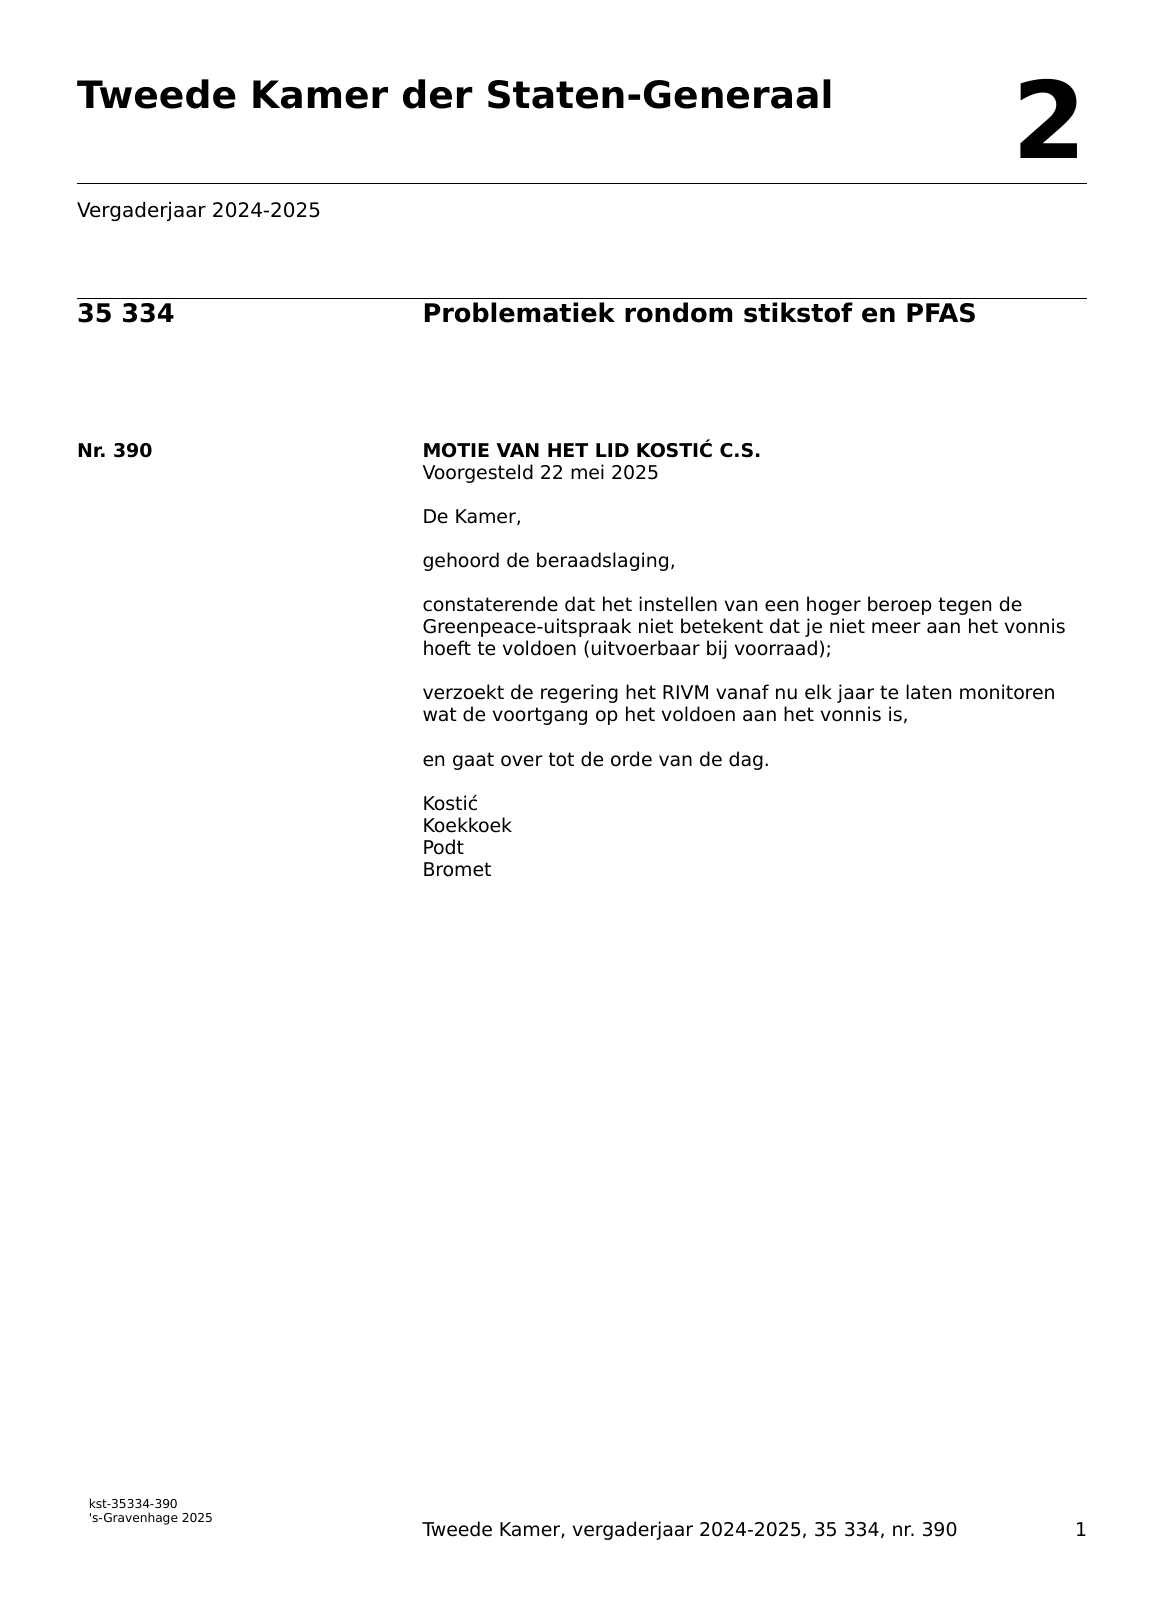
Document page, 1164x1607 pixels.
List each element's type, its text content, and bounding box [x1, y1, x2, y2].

text constaterende dat het instellen van een hoger beroep tegen de Greenpeace-uitspraak niet betekent dat je niet meer aan het vonnis hoeft te voldoen (uitvoerbaar bij voorraad); [422, 594, 1087, 660]
text en gaat over tot de orde van de dag. [422, 748, 1087, 770]
table_cell Vergaderjaar 2024-2025 [77, 184, 1087, 298]
text gehoord de beraadslaging, [422, 550, 1087, 572]
text 's-Gravenhage 2025 [88, 1511, 323, 1525]
text Voorgesteld 22 mei 2025 [422, 462, 1087, 484]
subtitle 35 334 Problematiek rondom stikstof en PFAS [77, 299, 1087, 329]
text Bromet [422, 858, 1087, 881]
table_header 2 [886, 59, 1087, 183]
text Koekkoek [422, 814, 1087, 837]
text Kostić [422, 793, 1087, 814]
text kst-35334-390 [88, 1497, 323, 1511]
table_header Tweede Kamer der Staten-Generaal [77, 59, 886, 183]
text verzoekt de regering het RIVM vanaf nu elk jaar te laten monitoren wat de voortgang op het voldoen aan het vonnis is, [422, 682, 1087, 726]
subtitle Nr. 390 MOTIE VAN HET LID KOSTIĆ C.S. [77, 440, 1087, 462]
text Podt [422, 837, 1087, 858]
text De Kamer, [422, 506, 1087, 528]
